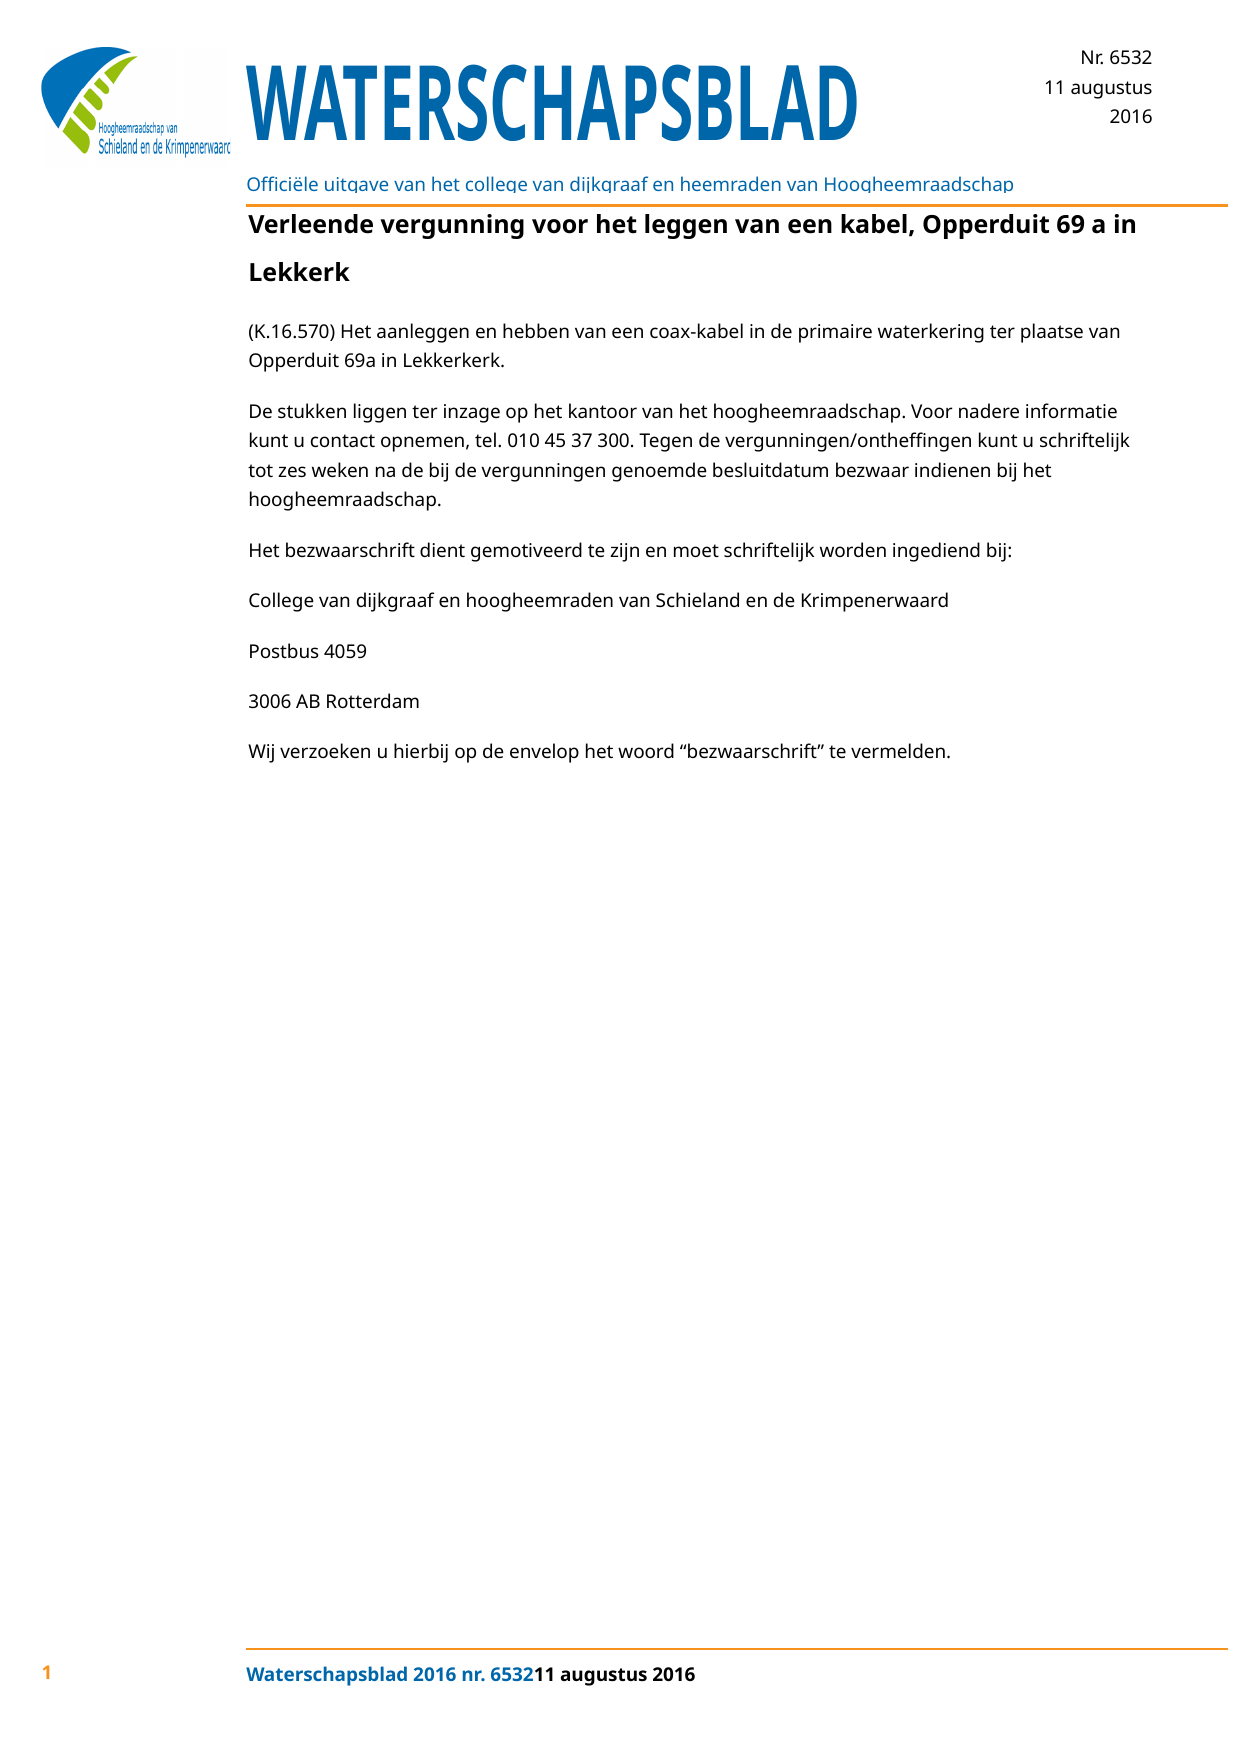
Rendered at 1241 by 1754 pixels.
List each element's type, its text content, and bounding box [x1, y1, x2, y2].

text Wij verzoeken u hierbij op de envelop het woord “bezwaarschrift” te vermelden. [248, 739, 1152, 764]
text 3006 AB Rotterdam [248, 688, 1152, 714]
text College van dijkgraaf en hoogheemraden van Schieland en de Krimpenerwaard [248, 587, 1152, 613]
picture [41, 47, 231, 172]
text De stukken liggen ter inzage op het kantoor van het hoogheemraadschap. Voor nadere informatie kunt u contact opnemen, tel. 010 45 37 300. Tegen de vergunningen/ontheffingen kunt u schriftelijk tot zes weken na de bij de vergunningen genoemde besluitdatum bezwaar indienen bij het hoogheemraadschap. [248, 398, 1152, 512]
text (K.16.570) Het aanleggen en hebben van een coax-kabel in de primaire waterkering ter plaatse van Opperduit 69a in Lekkerkerk. [248, 318, 1152, 373]
text Postbus 4059 [248, 638, 1152, 664]
text Het bezwaarschrift dient gemotiveerd te zijn en moet schriftelijk worden ingediend bij: [248, 537, 1152, 563]
text Verleende vergunning voor het leggen van een kabel, Opperduit 69 a in Lekkerk [248, 207, 1152, 288]
